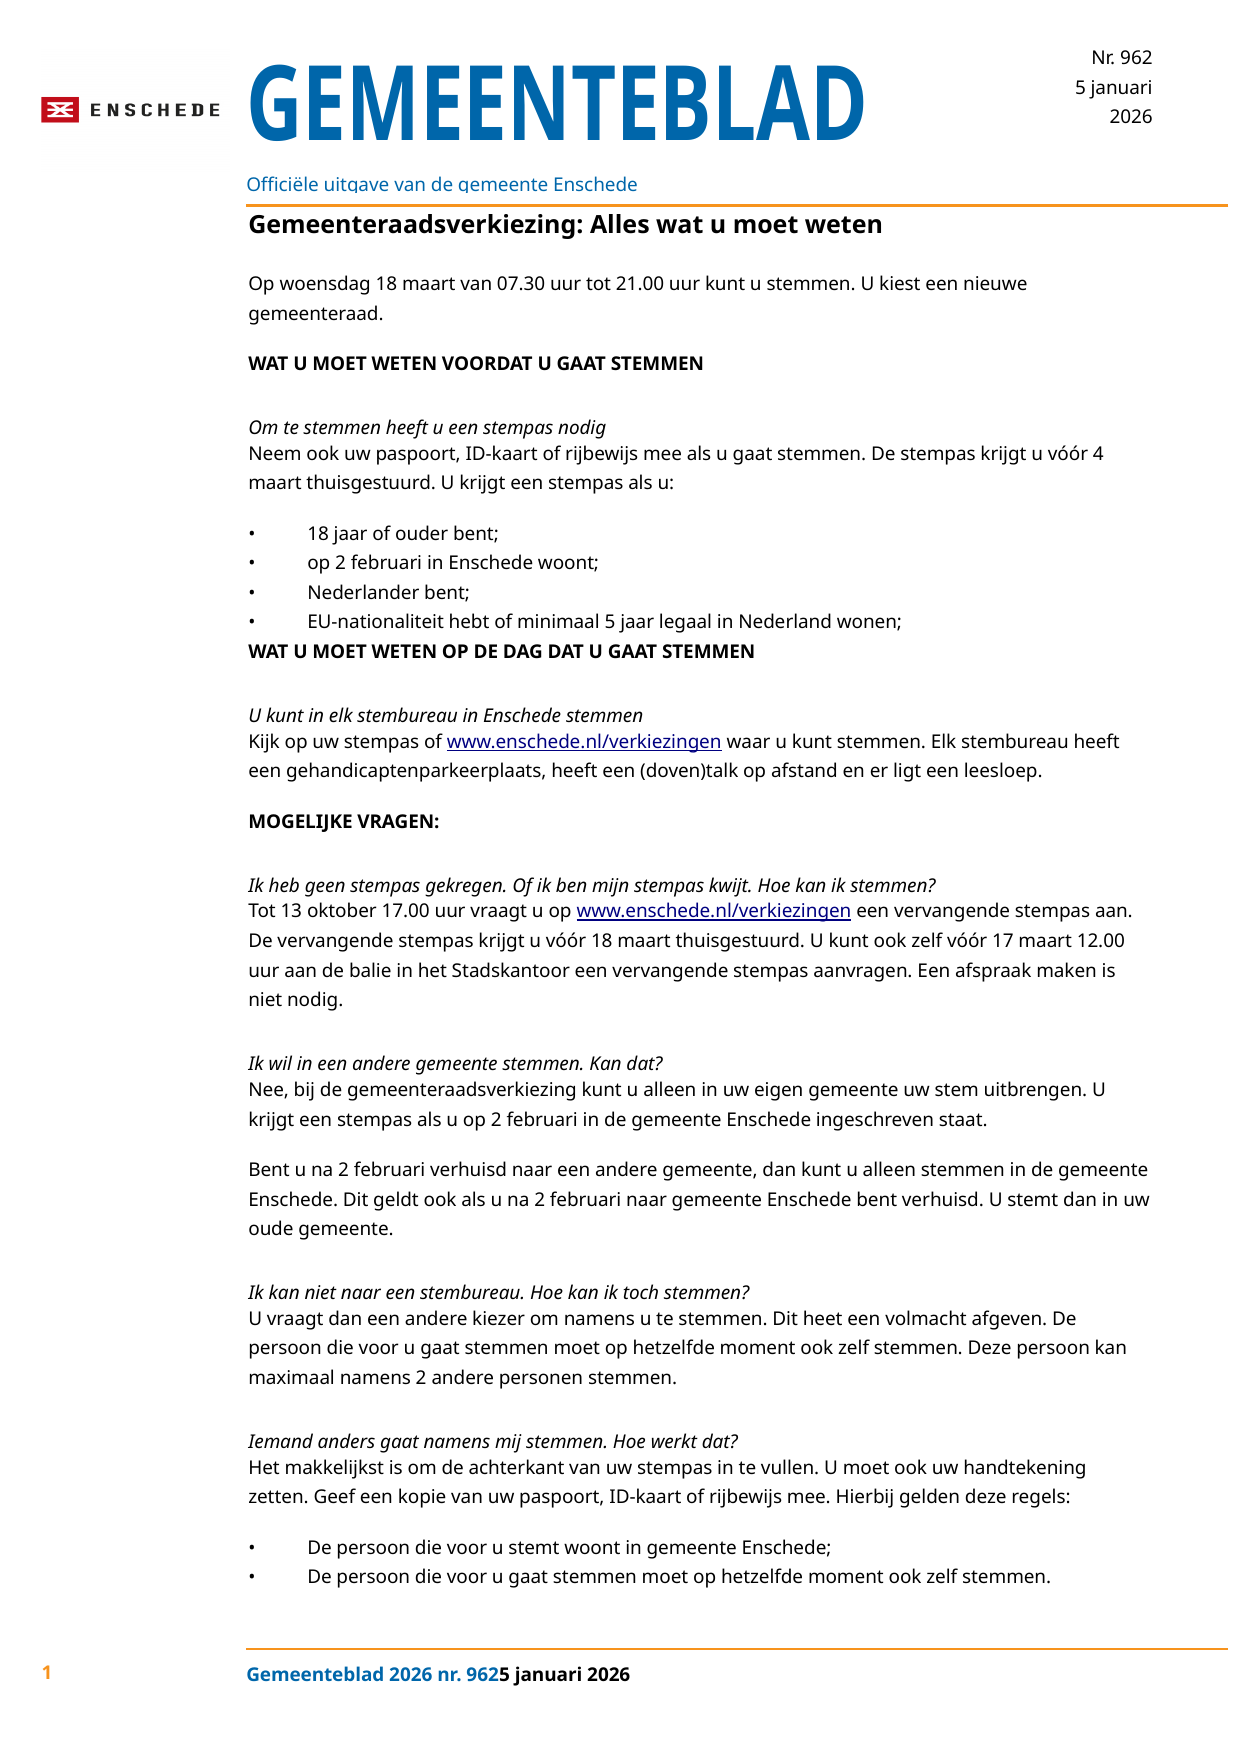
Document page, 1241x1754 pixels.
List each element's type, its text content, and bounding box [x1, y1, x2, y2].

text Iemand anders gaat namens mij stemmen. Hoe werkt dat? [248, 1428, 1152, 1454]
list De persoon die voor u stemt woont in gemeente Enschede; [248, 1534, 1152, 1559]
text WAT U MOET WETEN OP DE DAG DAT U GAAT STEMMEN [248, 638, 1152, 664]
text Nee, bij de gemeenteraadsverkiezing kunt u alleen in uw eigen gemeente uw stem uitbrengen. U krijgt een stempas als u op 2 februari in de gemeente Enschede ingeschreven staat. [248, 1076, 1152, 1131]
picture [41, 47, 231, 172]
list op 2 februari in Enschede woont; [248, 549, 1152, 575]
list Nederlander bent; [248, 579, 1152, 605]
text Ik kan niet naar een stembureau. Hoe kan ik toch stemmen? [248, 1279, 1152, 1305]
text Kijk op uw stempas of www.enschede.nl/verkiezingen waar u kunt stemmen. Elk stembureau heeft een gehandicaptenparkeerplaats, heeft een (doven)talk op afstand en er ligt een leesloep. [248, 728, 1152, 783]
text Het makkelijkst is om de achterkant van uw stempas in te vullen. U moet ook uw handtekening zetten. Geef een kopie van uw paspoort, ID-kaart of rijbewijs mee. Hierbij gelden deze regels: [248, 1454, 1152, 1509]
text MOGELIJKE VRAGEN: [248, 808, 1152, 834]
list De persoon die voor u gaat stemmen moet op hetzelfde moment ook zelf stemmen. [248, 1563, 1152, 1589]
text U vraagt dan een andere kiezer om namens u te stemmen. Dit heet een volmacht afgeven. De persoon die voor u gaat stemmen moet op hetzelfde moment ook zelf stemmen. Deze persoon kan maximaal namens 2 andere personen stemmen. [248, 1305, 1152, 1390]
list 18 jaar of ouder bent; [248, 520, 1152, 546]
text Tot 13 oktober 17.00 uur vraagt u op www.enschede.nl/verkiezingen een vervangende stempas aan. De vervangende stempas krijgt u vóór 18 maart thuisgestuurd. U kunt ook zelf vóór 17 maart 12.00 uur aan de balie in het Stadskantoor een vervangende stempas aanvragen. Een afspraak maken is niet nodig. [248, 898, 1152, 1012]
text Om te stemmen heeft u een stempas nodig [248, 414, 1152, 440]
list EU-nationaliteit hebt of minimaal 5 jaar legaal in Nederland wonen; [248, 609, 1152, 634]
text U kunt in elk stembureau in Enschede stemmen [248, 702, 1152, 728]
text Ik heb geen stempas gekregen. Of ik ben mijn stempas kwijt. Hoe kan ik stemmen? [248, 872, 1152, 898]
text WAT U MOET WETEN VOORDAT U GAAT STEMMEN [248, 350, 1152, 376]
text Op woensdag 18 maart van 07.30 uur tot 21.00 uur kunt u stemmen. U kiest een nieuwe gemeenteraad. [248, 270, 1152, 326]
text Bent u na 2 februari verhuisd naar een andere gemeente, dan kunt u alleen stemmen in de gemeente Enschede. Dit geldt ook als u na 2 februari naar gemeente Enschede bent verhuisd. U stemt dan in uw oude gemeente. [248, 1156, 1152, 1241]
text Gemeenteraadsverkiezing: Alles wat u moet weten [248, 207, 1152, 241]
text Neem ook uw paspoort, ID-kaart of rijbewijs mee als u gaat stemmen. De stempas krijgt u vóór 4 maart thuisgestuurd. U krijgt een stempas als u: [248, 440, 1152, 495]
text Ik wil in een andere gemeente stemmen. Kan dat? [248, 1050, 1152, 1076]
